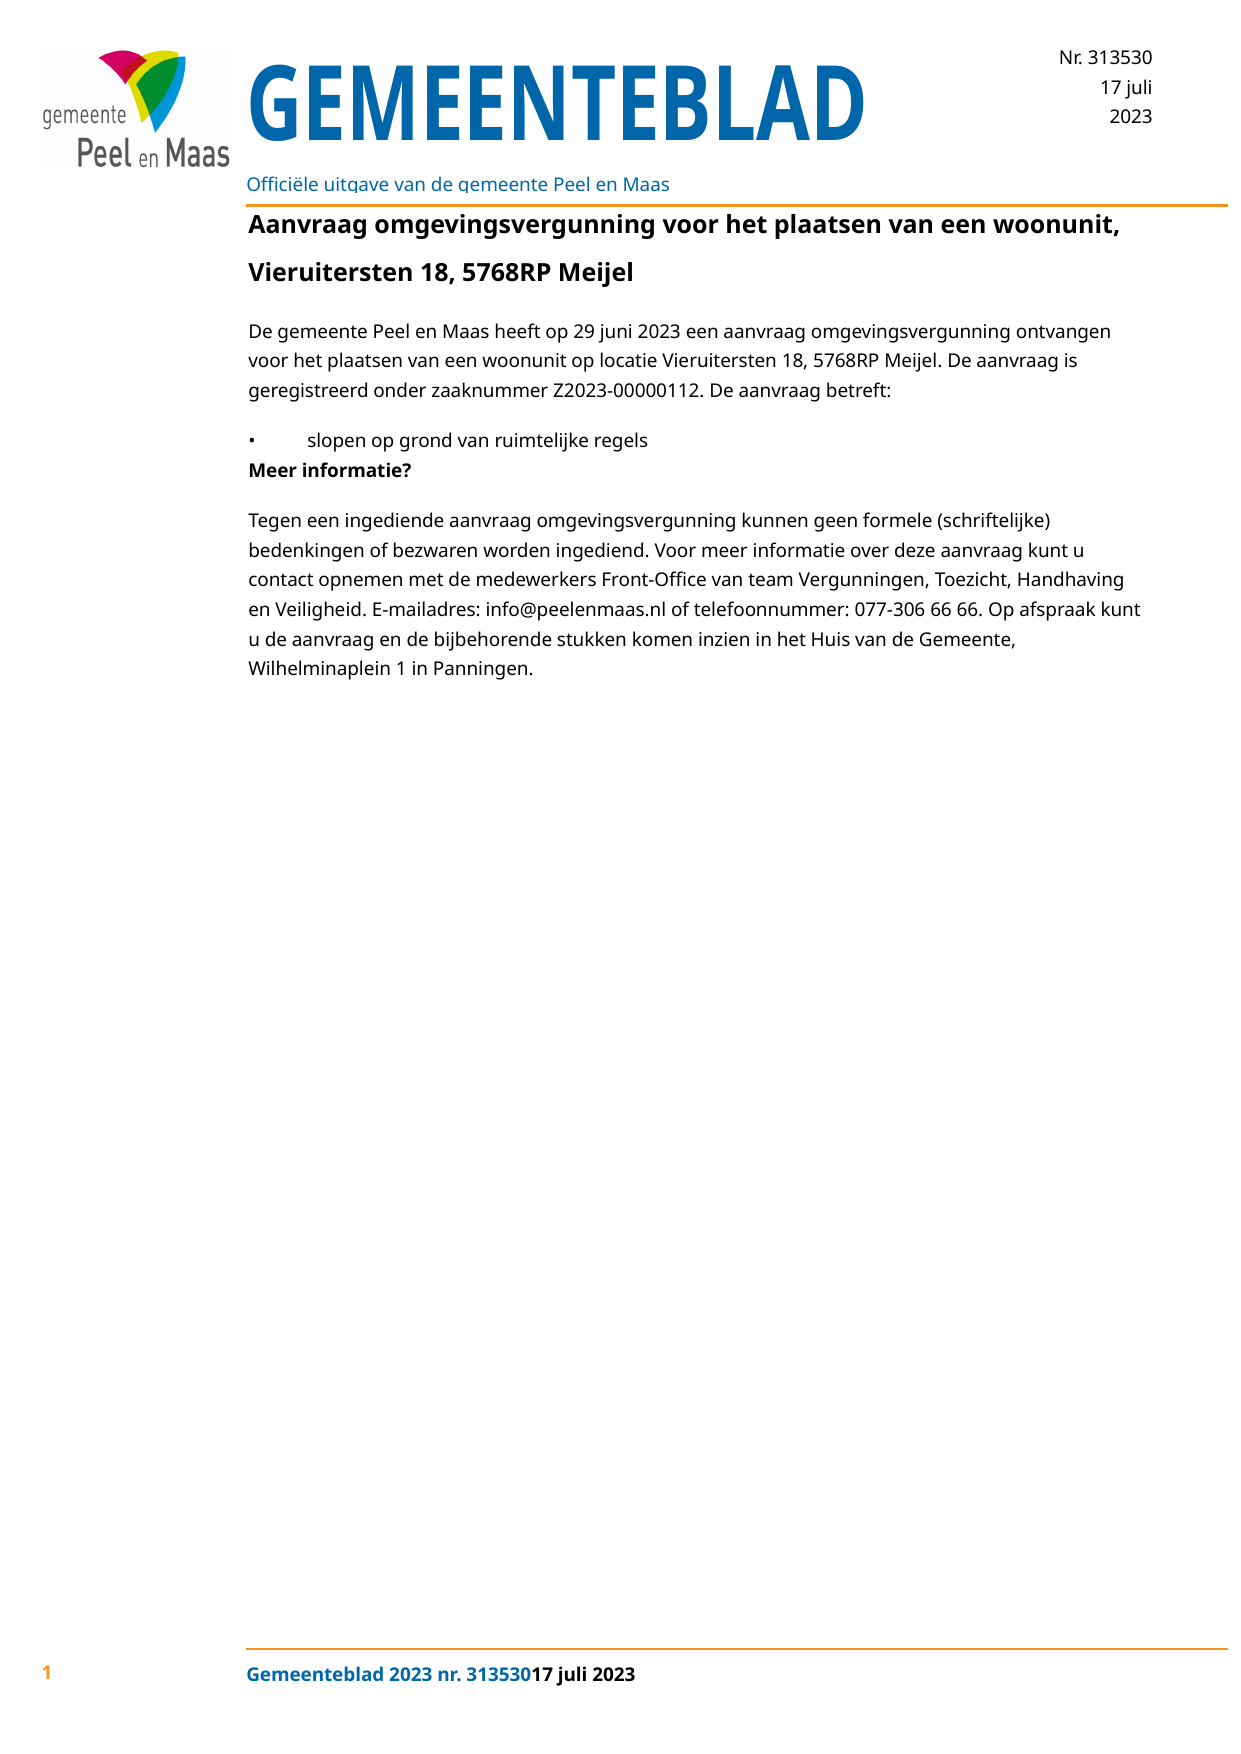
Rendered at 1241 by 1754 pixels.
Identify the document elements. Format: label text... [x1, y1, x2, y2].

text Meer informatie? [248, 457, 1152, 483]
picture [41, 47, 231, 172]
list slopen op grond van ruimtelijke regels [248, 427, 1152, 453]
text Aanvraag omgevingsvergunning voor het plaatsen van een woonunit, Vieruitersten 18, 5768RP Meijel [248, 207, 1152, 288]
text De gemeente Peel en Maas heeft op 29 juni 2023 een aanvraag omgevingsvergunning ontvangen voor het plaatsen van een woonunit op locatie Vieruitersten 18, 5768RP Meijel. De aanvraag is geregistreerd onder zaaknummer Z2023-00000112. De aanvraag betreft: [248, 318, 1152, 403]
text Tegen een ingediende aanvraag omgevingsvergunning kunnen geen formele (schriftelijke) bedenkingen of bezwaren worden ingediend. Voor meer informatie over deze aanvraag kunt u contact opnemen met de medewerkers Front-Office van team Vergunningen, Toezicht, Handhaving en Veiligheid. E-mailadres: info@peelenmaas.nl of telefoonnummer: 077-306 66 66. Op afspraak kunt u de aanvraag en de bijbehorende stukken komen inzien in het Huis van de Gemeente, Wilhelminaplein 1 in Panningen. [248, 507, 1152, 681]
